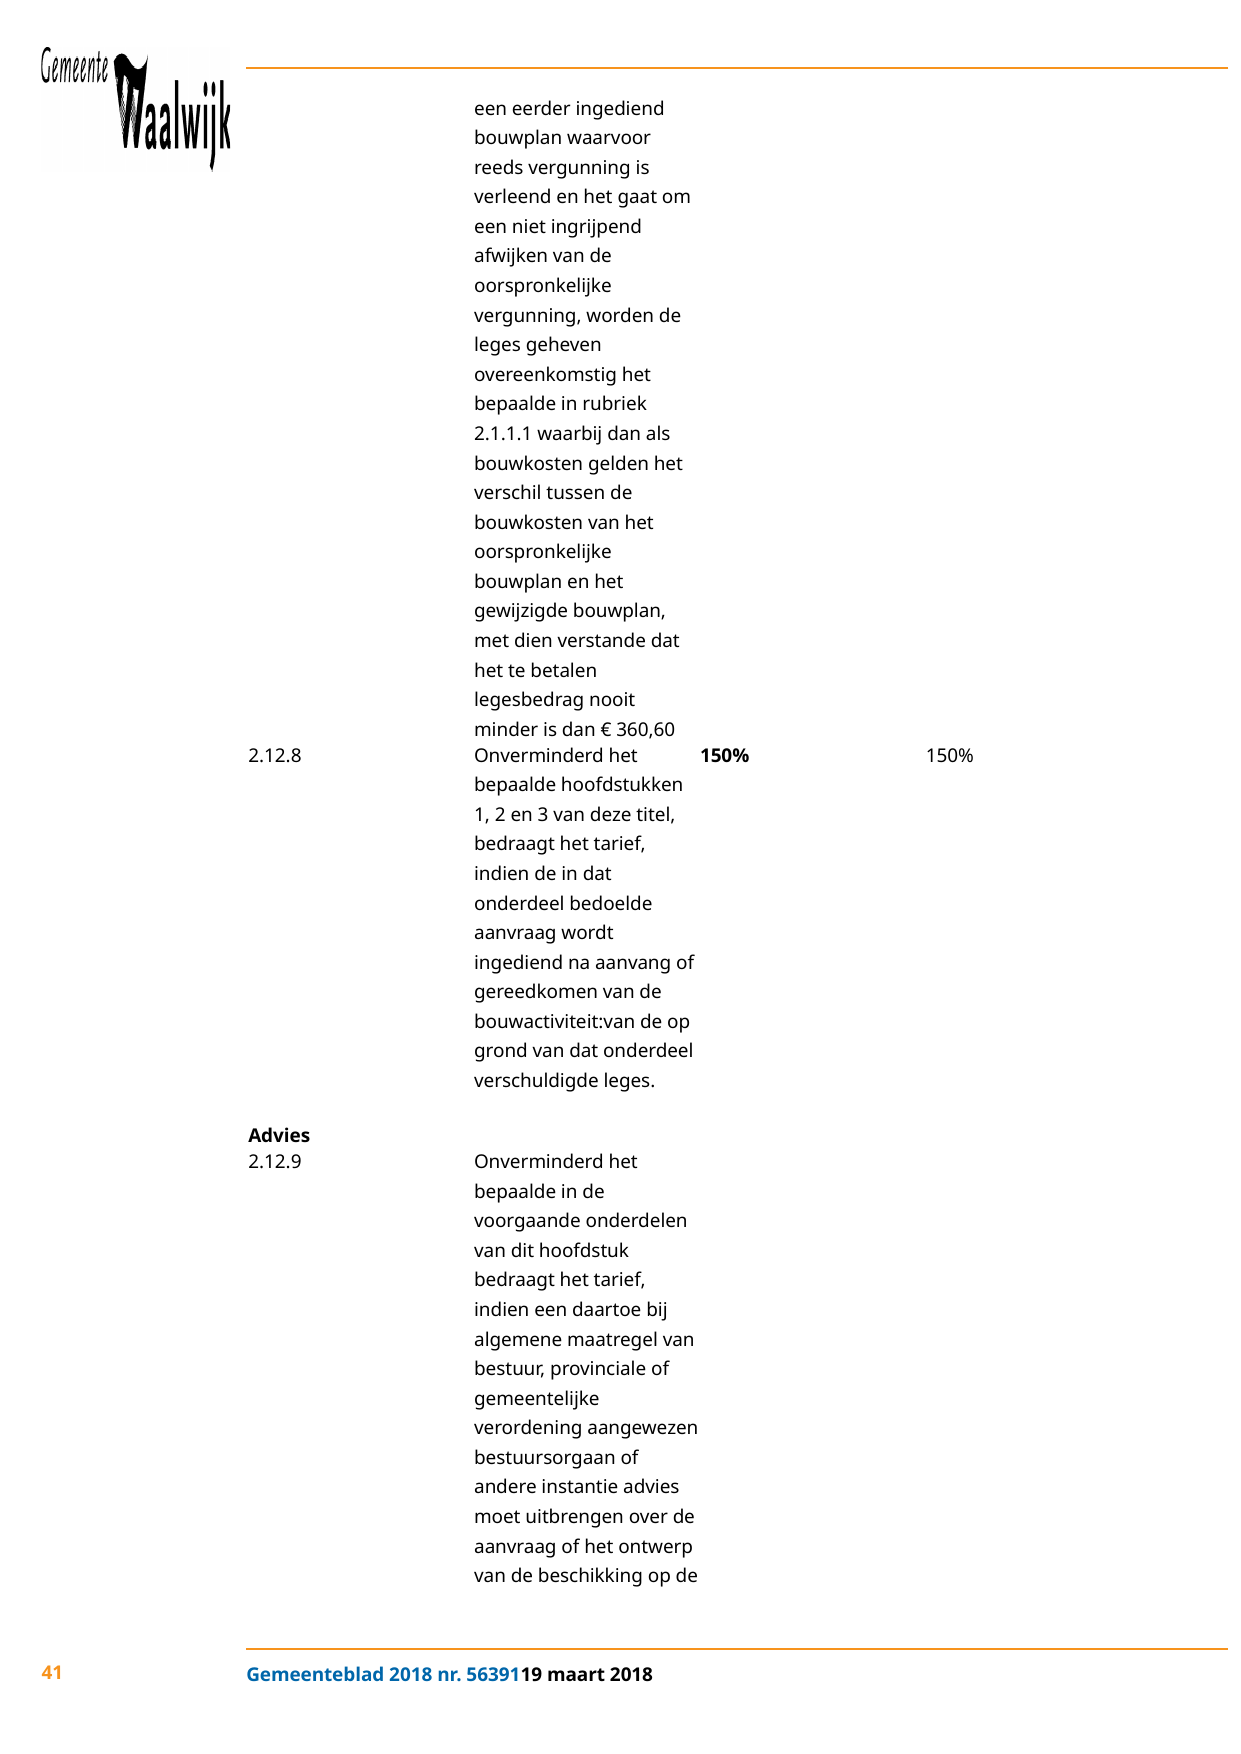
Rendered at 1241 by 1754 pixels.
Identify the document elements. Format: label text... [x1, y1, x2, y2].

table_cell een eerder ingediend bouwplan waarvoor reeds vergunning is verleend en het gaat om een niet ingrijpend afwijken van de oorspronkelijke vergunning, worden de leges geheven overeenkomstig het bepaalde in rubriek 2.1.1.1 waarbij dan als bouwkosten gelden het verschil tussen de bouwkosten van het oorspronkelijke bouwplan en het gewijzigde bouwplan, met dien verstande dat het te betalen legesbedrag nooit minder is dan € 360,60 [474, 95, 700, 742]
table_cell 150% [700, 742, 926, 1093]
table_cell [926, 1148, 1152, 1588]
table_cell [248, 95, 474, 742]
picture [41, 47, 231, 172]
table_cell Advies [248, 1093, 474, 1148]
table_cell 150% [926, 742, 1152, 1093]
table_cell [474, 1093, 700, 1148]
table_cell [926, 95, 1152, 742]
table_cell [700, 95, 926, 742]
table_cell Onverminderd het bepaalde hoofdstukken 1, 2 en 3 van deze titel, bedraagt het tarief, indien de in dat onderdeel bedoelde aanvraag wordt ingediend na aanvang of gereedkomen van de bouwactiviteit:van de op grond van dat onderdeel verschuldigde leges. [474, 742, 700, 1093]
table_cell [700, 1148, 926, 1588]
table_cell 2.12.8 [248, 742, 474, 1093]
table_cell 2.12.9 [248, 1148, 474, 1588]
table_cell Onverminderd het bepaalde in de voorgaande onderdelen van dit hoofdstuk bedraagt het tarief, indien een daartoe bij algemene maatregel van bestuur, provinciale of gemeentelijke verordening aangewezen bestuursorgaan of andere instantie advies moet uitbrengen over de aanvraag of het ontwerp van de beschikking op de [474, 1148, 700, 1588]
